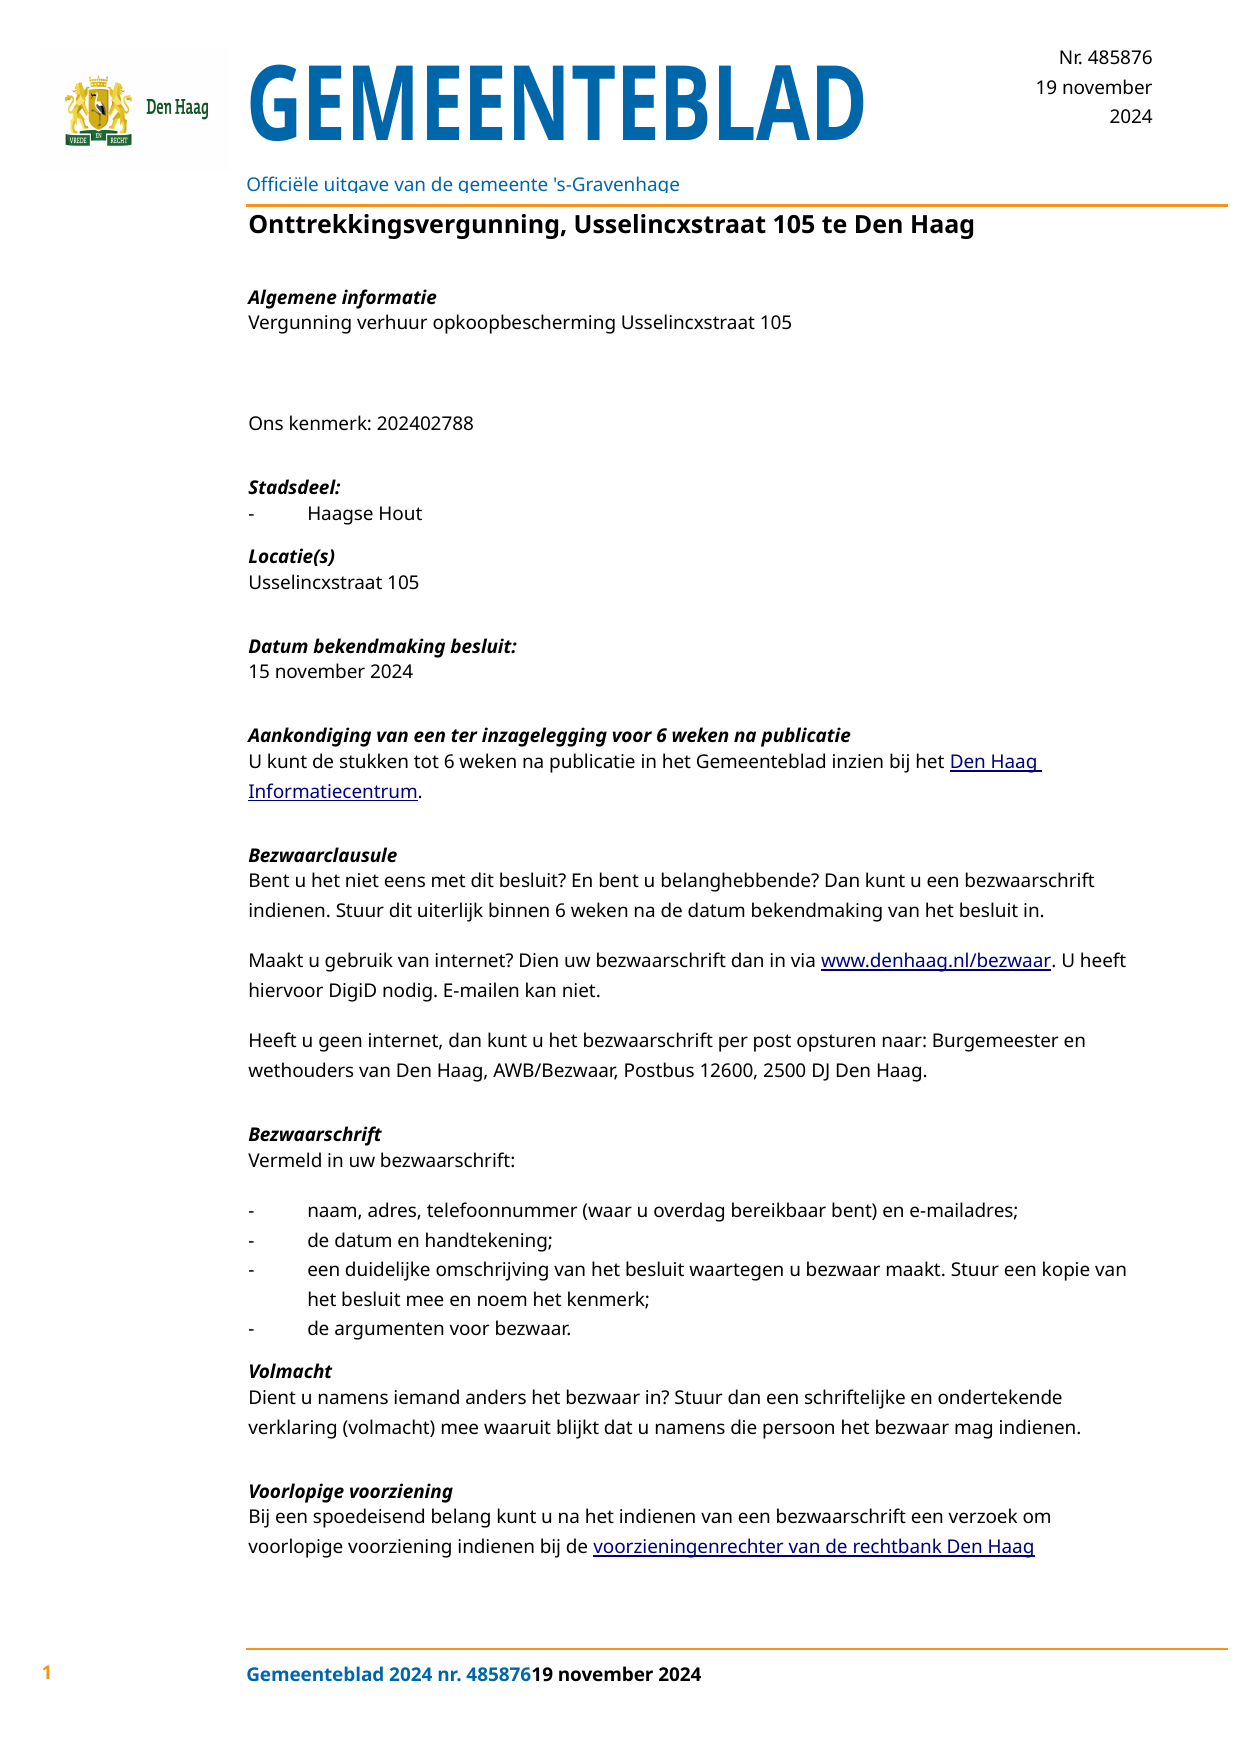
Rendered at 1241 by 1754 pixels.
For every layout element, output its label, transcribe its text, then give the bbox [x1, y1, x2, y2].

text Vermeld in uw bezwaarschrift: [248, 1147, 1152, 1173]
text Voorlopige voorziening [248, 1478, 1152, 1504]
list de argumenten voor bezwaar. [248, 1316, 1152, 1341]
text Stadsdeel: [248, 474, 1152, 500]
text Bent u het niet eens met dit besluit? En bent u belanghebbende? Dan kunt u een bezwaarschrift indienen. Stuur dit uiterlijk binnen 6 weken na de datum bekendmaking van het besluit in. [248, 868, 1152, 923]
text Bezwaarschrift [248, 1121, 1152, 1147]
text Bij een spoedeisend belang kunt u na het indienen van een bezwaarschrift een verzoek om voorlopige voorziening indienen bij de voorzieningenrechter van de rechtbank Den Haag [248, 1504, 1152, 1559]
text Usselincxstraat 105 [248, 569, 1152, 595]
text Heeft u geen internet, dan kunt u het bezwaarschrift per post opsturen naar: Burgemeester en wethouders van Den Haag, AWB/Bezwaar, Postbus 12600, 2500 DJ Den Haag. [248, 1028, 1152, 1083]
list Haagse Hout [248, 500, 1152, 526]
text Bezwaarclausule [248, 842, 1152, 868]
text 15 november 2024 [248, 659, 1152, 684]
list een duidelijke omschrijving van het besluit waartegen u bezwaar maakt. Stuur een kopie van het besluit mee en noem het kenmerk; [248, 1256, 1152, 1312]
text Dient u namens iemand anders het bezwaar in? Stuur dan een schriftelijke en ondertekende verklaring (volmacht) mee waaruit blijkt dat u namens die persoon het bezwaar mag indienen. [248, 1384, 1152, 1440]
list naam, adres, telefoonnummer (waar u overdag bereikbaar bent) en e-mailadres; [248, 1197, 1152, 1223]
text Maakt u gebruik van internet? Dien uw bezwaarschrift dan in via www.denhaag.nl/bezwaar. U heeft hiervoor DigiD nodig. E-mailen kan niet. [248, 948, 1152, 1003]
text Ons kenmerk: 202402788 [248, 410, 1152, 436]
text Algemene informatie [248, 284, 1152, 309]
text Locatie(s) [248, 543, 1152, 569]
text Volmacht [248, 1359, 1152, 1384]
text Datum bekendmaking besluit: [248, 633, 1152, 659]
list de datum en handtekening; [248, 1227, 1152, 1253]
picture [41, 47, 231, 172]
text Aankondiging van een ter inzagelegging voor 6 weken na publicatie [248, 723, 1152, 748]
text U kunt de stukken tot 6 weken na publicatie in het Gemeenteblad inzien bij het Den Haag Informatiecentrum. [248, 748, 1152, 804]
text Onttrekkingsvergunning, Usselincxstraat 105 te Den Haag [248, 207, 1152, 241]
text Vergunning verhuur opkoopbescherming Usselincxstraat 105 [248, 309, 1152, 335]
